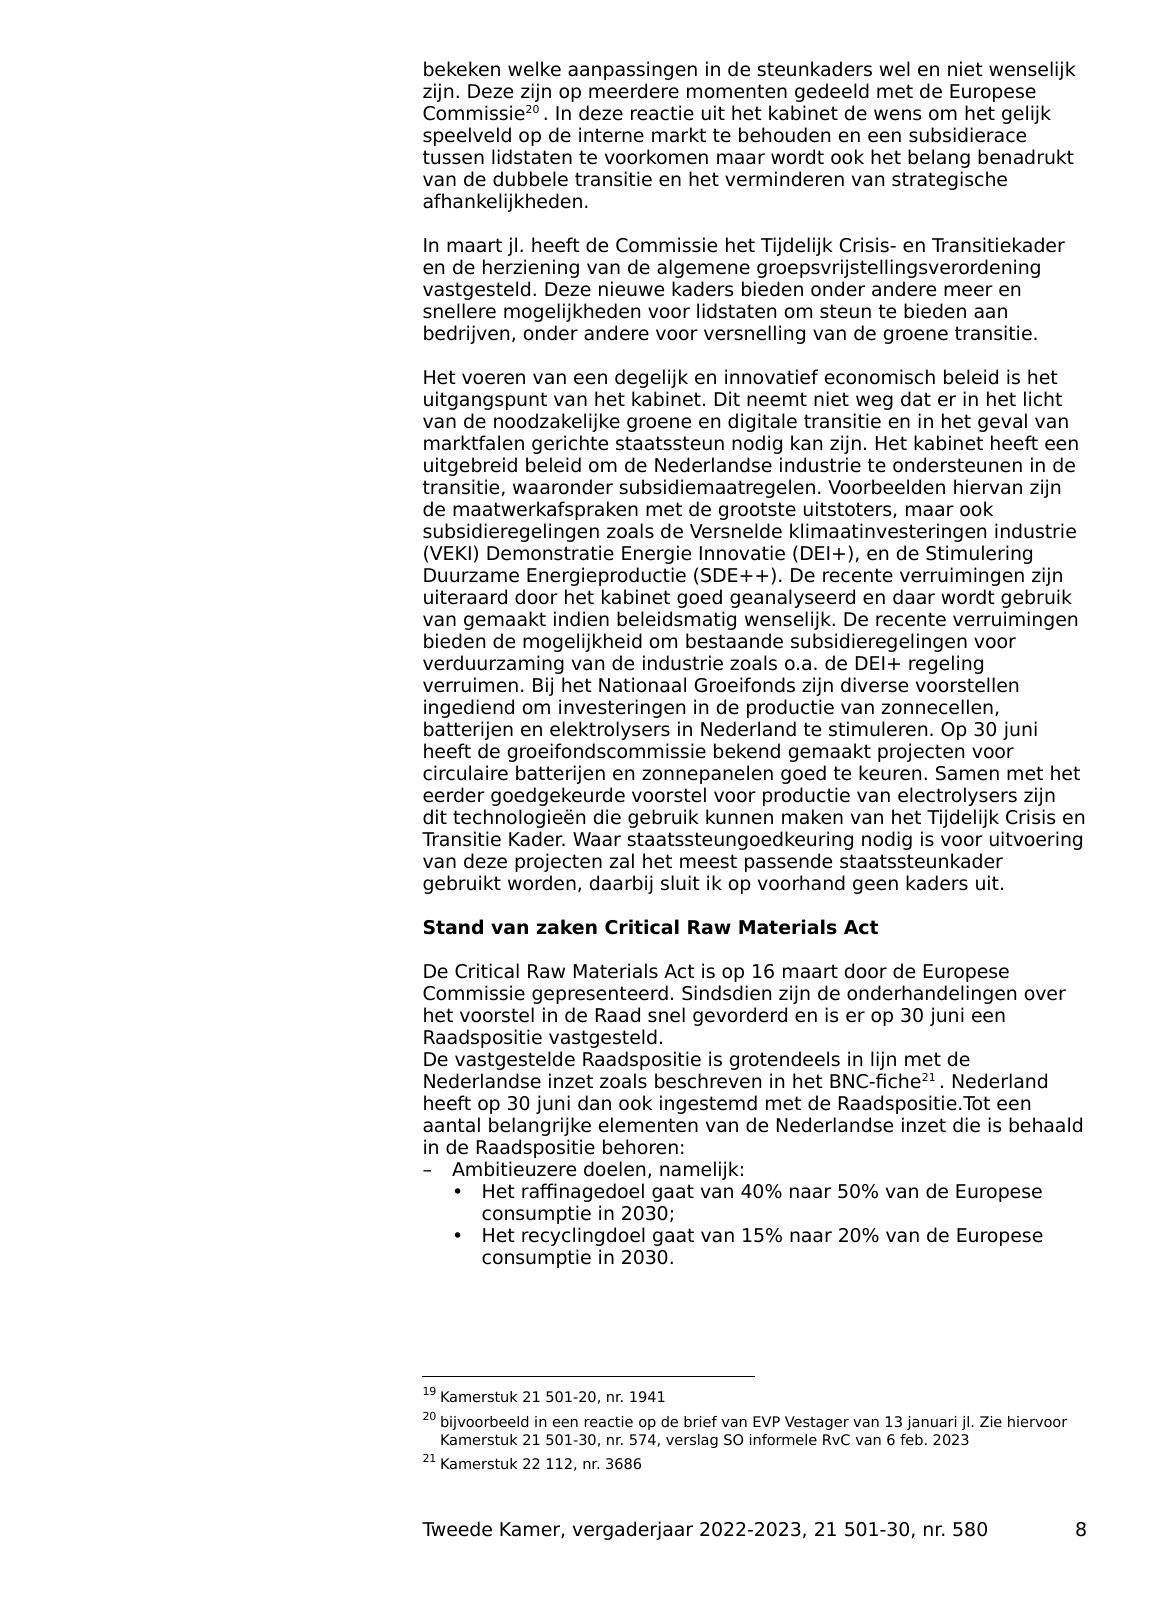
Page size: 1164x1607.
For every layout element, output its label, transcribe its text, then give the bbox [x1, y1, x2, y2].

text Het voeren van een degelijk en innovatief economisch beleid is het uitgangspunt van het kabinet. Dit neemt niet weg dat er in het licht van de noodzakelijke groene en digitale transitie en in het geval van marktfalen gerichte staatssteun nodig kan zijn. Het kabinet heeft een uitgebreid beleid om de Nederlandse industrie te ondersteunen in de transitie, waaronder subsidiemaatregelen. Voorbeelden hiervan zijn de maatwerkafspraken met de grootste uitstoters, maar ook subsidieregelingen zoals de Versnelde klimaatinvesteringen industrie (VEKI) Demonstratie Energie Innovatie (DEI+), en de Stimulering Duurzame Energieproductie (SDE++). De recente verruimingen zijn uiteraard door het kabinet goed geanalyseerd en daar wordt gebruik van gemaakt indien beleidsmatig wenselijk. De recente verruimingen bieden de mogelijkheid om bestaande subsidieregelingen voor verduurzaming van de industrie zoals o.a. de DEI+ regeling verruimen. Bij het Nationaal Groeifonds zijn diverse voorstellen ingediend om investeringen in de productie van zonnecellen, batterijen en elektrolysers in Nederland te stimuleren. Op 30 juni heeft de groeifondscommissie bekend gemaakt projecten voor circulaire batterijen en zonnepanelen goed te keuren. Samen met het eerder goedgekeurde voorstel voor productie van electrolysers zijn dit technologieën die gebruik kunnen maken van het Tijdelijk Crisis en Transitie Kader. Waar staatssteungoedkeuring nodig is voor uitvoering van deze projecten zal het meest passende staatssteunkader gebruikt worden, daarbij sluit ik op voorhand geen kaders uit. [422, 367, 1087, 895]
subtitle Stand van zaken Critical Raw Materials Act [422, 917, 1087, 939]
text – Ambitieuzere doelen, namelijk: [422, 1159, 1087, 1181]
text De Critical Raw Materials Act is op 16 maart door de Europese Commissie gepresenteerd. Sindsdien zijn de onderhandelingen over het voorstel in de Raad snel gevorderd en is er op 30 juni een Raadspositie vastgesteld. [422, 961, 1087, 1049]
text • Het raffinagedoel gaat van 40% naar 50% van de Europese consumptie in 2030; [452, 1181, 1087, 1225]
text In maart jl. heeft de Commissie het Tijdelijk Crisis- en Transitiekader en de herziening van de algemene groepsvrijstellingsverordening vastgesteld. Deze nieuwe kaders bieden onder andere meer en snellere mogelijkheden voor lidstaten om steun te bieden aan bedrijven, onder andere voor versnelling van de groene transitie. [422, 235, 1087, 345]
text • Het recyclingdoel gaat van 15% naar 20% van de Europese consumptie in 2030. [452, 1225, 1087, 1269]
text bekeken welke aanpassingen in de steunkaders wel en niet wenselijk zijn. Deze zijn op meerdere momenten gedeeld met de Europese Commissie. In deze reactie uit het kabinet de wens om het gelijk speelveld op de interne markt te behouden en een subsidierace tussen lidstaten te voorkomen maar wordt ook het belang benadrukt van de dubbele transitie en het verminderen van strategische afhankelijkheden. [422, 59, 1087, 213]
text bijvoorbeeld in een reactie op de brief van EVP Vestager van 13 januari jl. Zie hiervoor Kamerstuk 21 501-30, nr. 574, verslag SO informele RvC van 6 feb. 2023 [422, 1410, 1087, 1449]
text De vastgestelde Raadspositie is grotendeels in lijn met de Nederlandse inzet zoals beschreven in het BNC-fiche. Nederland heeft op 30 juni dan ook ingestemd met de Raadspositie.Tot een aantal belangrijke elementen van de Nederlandse inzet die is behaald in de Raadspositie behoren: [422, 1049, 1087, 1159]
text Kamerstuk 22 112, nr. 3686 [422, 1452, 1087, 1474]
text Kamerstuk 21 501-20, nr. 1941 [422, 1385, 1087, 1407]
